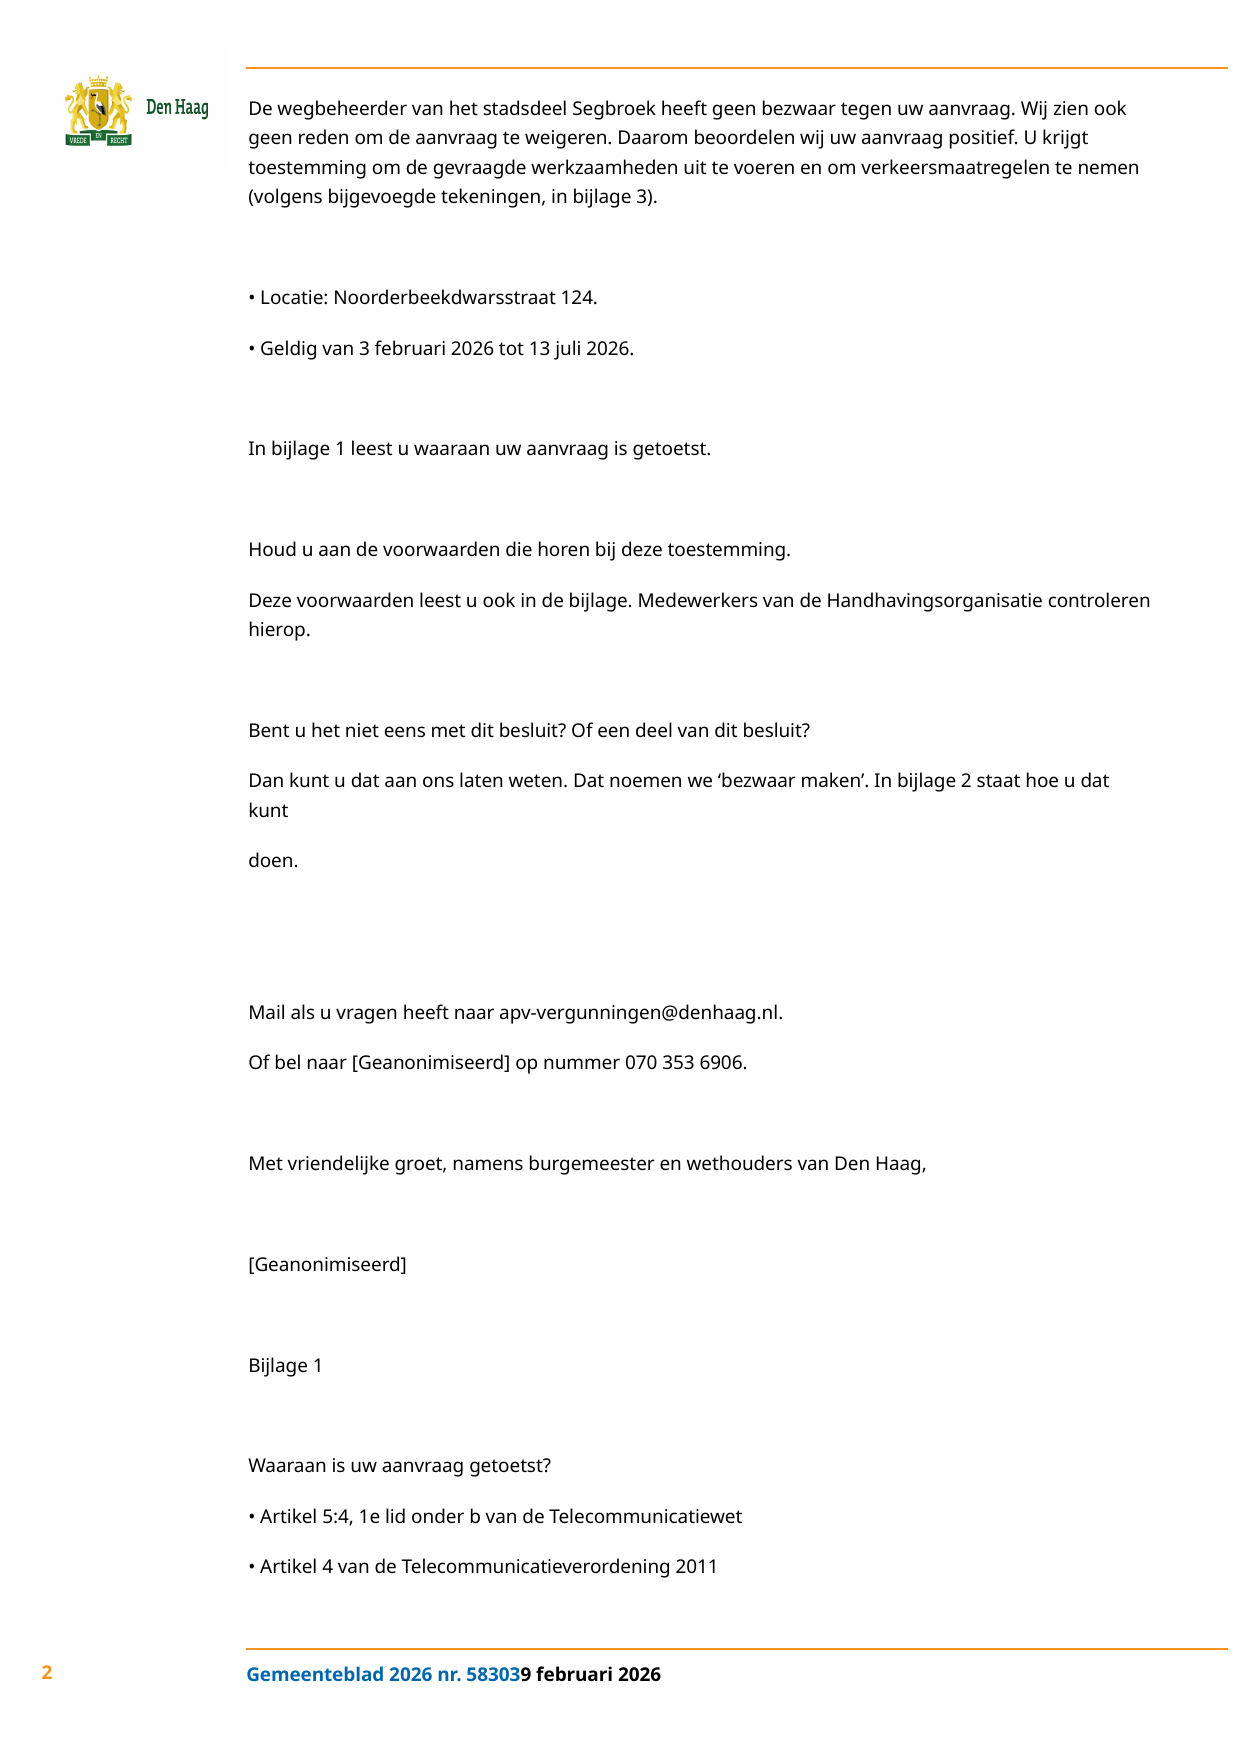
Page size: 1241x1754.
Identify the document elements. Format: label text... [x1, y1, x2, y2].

text Houd u aan de voorwaarden die horen bij deze toestemming. [248, 536, 1152, 562]
text Deze voorwaarden leest u ook in de bijlage. Medewerkers van de Handhavingsorganisatie controleren hierop. [248, 587, 1152, 642]
text • Artikel 4 van de Telecommunicatieverordening 2011 [248, 1553, 1152, 1579]
text Bent u het niet eens met dit besluit? Of een deel van dit besluit? [248, 717, 1152, 743]
text • Artikel 5:4, 1e lid onder b van de Telecommunicatiewet [248, 1503, 1152, 1529]
text In bijlage 1 leest u waaraan uw aanvraag is getoetst. [248, 436, 1152, 461]
picture [41, 47, 231, 172]
text Dan kunt u dat aan ons laten weten. Dat noemen we ‘bezwaar maken’. In bijlage 2 staat hoe u dat kunt [248, 768, 1152, 823]
text doen. [248, 848, 1152, 873]
text • Locatie: Noorderbeekdwarsstraat 124. [248, 284, 1152, 310]
text [Geanonimiseerd] [248, 1251, 1152, 1277]
text Waaraan is uw aanvraag getoetst? [248, 1453, 1152, 1478]
text Bijlage 1 [248, 1352, 1152, 1378]
text Of bel naar [Geanonimiseerd] op nummer 070 353 6906. [248, 1049, 1152, 1075]
text De wegbeheerder van het stadsdeel Segbroek heeft geen bezwaar tegen uw aanvraag. Wij zien ook geen reden om de aanvraag te weigeren. Daarom beoordelen wij uw aanvraag positief. U krijgt toestemming om de gevraagde werkzaamheden uit te voeren en om verkeersmaatregelen te nemen (volgens bijgevoegde tekeningen, in bijlage 3). [248, 95, 1152, 209]
text Met vriendelijke groet, namens burgemeester en wethouders van Den Haag, [248, 1150, 1152, 1176]
text • Geldig van 3 februari 2026 tot 13 juli 2026. [248, 335, 1152, 361]
text Mail als u vragen heeft naar apv-vergunningen@denhaag.nl. [248, 999, 1152, 1025]
